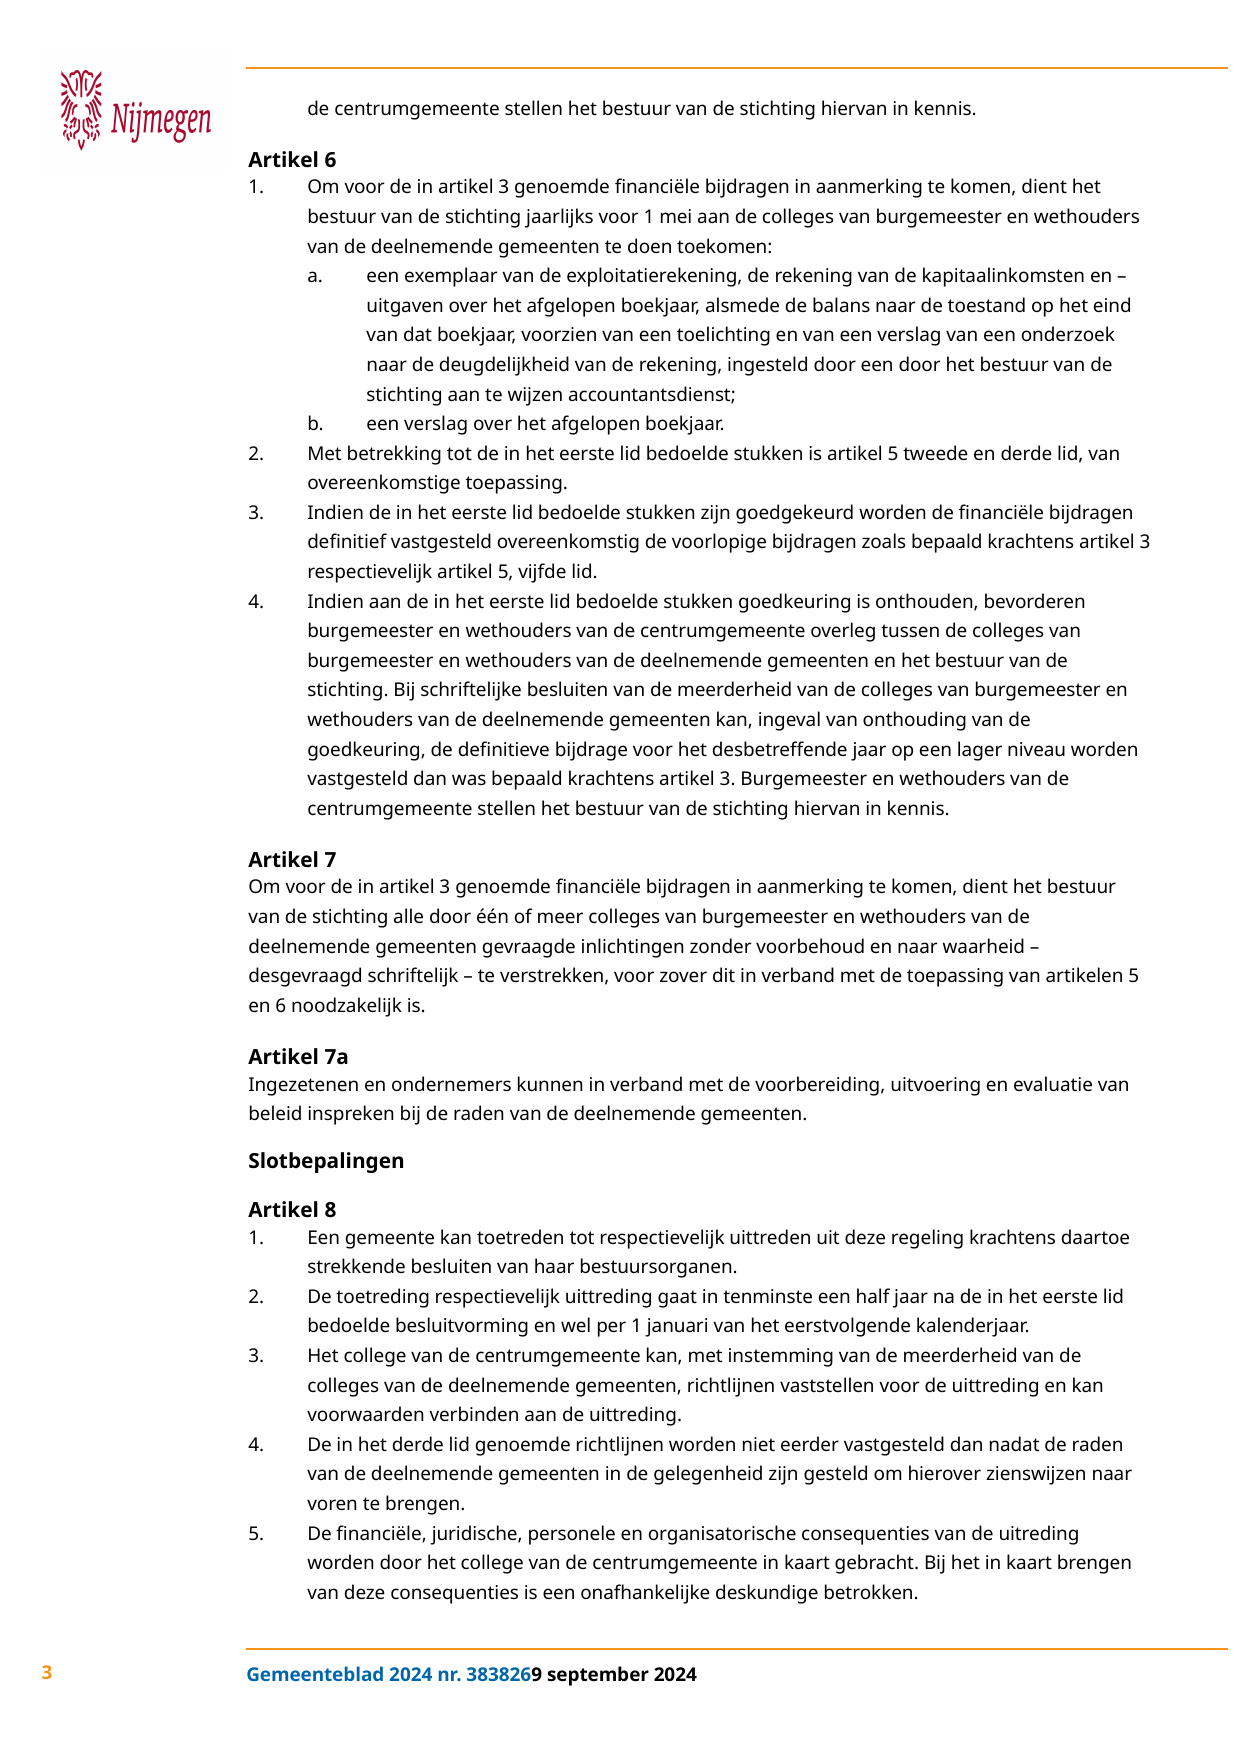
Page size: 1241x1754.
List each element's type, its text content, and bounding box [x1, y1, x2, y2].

list De toetreding respectievelijk uittreding gaat in tenminste een half jaar na de in het eerste lid bedoelde besluitvorming en wel per 1 januari van het eerstvolgende kalenderjaar. [248, 1283, 1152, 1338]
picture [41, 47, 231, 172]
list Indien aan de in het eerste lid bedoelde stukken goedkeuring is onthouden, bevorderen burgemeester en wethouders van de centrumgemeente overleg tussen de colleges van burgemeester en wethouders van de deelnemende gemeenten en het bestuur van de stichting. Bij schriftelijke besluiten van de meerderheid van de colleges van burgemeester en wethouders van de deelnemende gemeenten kan, ingeval van onthouding van de goedkeuring, de definitieve bijdrage voor het desbetreffende jaar op een lager niveau worden vastgesteld dan was bepaald krachtens artikel 3. Burgemeester en wethouders van de centrumgemeente stellen het bestuur van de stichting hiervan in kennis. [248, 588, 1152, 821]
text Artikel 7a [248, 1042, 1152, 1071]
list Het college van de centrumgemeente kan, met instemming van de meerderheid van de colleges van de deelnemende gemeenten, richtlijnen vaststellen voor de uittreding en kan voorwaarden verbinden aan de uittreding. [248, 1342, 1152, 1427]
text Ingezetenen en ondernemers kunnen in verband met de voorbereiding, uitvoering en evaluatie van beleid inspreken bij de raden van de deelnemende gemeenten. [248, 1071, 1152, 1126]
text Slotbepalingen [248, 1146, 1152, 1174]
text Artikel 8 [248, 1195, 1152, 1224]
list De financiële, juridische, personele en organisatorische consequenties van de uitreding worden door het college van de centrumgemeente in kaart gebracht. Bij het in kaart brengen van deze consequenties is een onafhankelijke deskundige betrokken. [248, 1520, 1152, 1604]
list Met betrekking tot de in het eerste lid bedoelde stukken is artikel 5 tweede en derde lid, van overeenkomstige toepassing. [248, 440, 1152, 495]
list de centrumgemeente stellen het bestuur van de stichting hiervan in kennis. [248, 95, 1152, 121]
list een exemplaar van de exploitatierekening, de rekening van de kapitaalinkomsten en – uitgaven over het afgelopen boekjaar, alsmede de balans naar de toestand op het eind van dat boekjaar, voorzien van een toelichting en van een verslag van een onderzoek naar de deugdelijkheid van de rekening, ingesteld door een door het bestuur van de stichting aan te wijzen accountantsdienst; [307, 262, 1152, 406]
text Artikel 6 [248, 145, 1152, 174]
text Artikel 7 [248, 845, 1152, 874]
list Een gemeente kan toetreden tot respectievelijk uittreden uit deze regeling krachtens daartoe strekkende besluiten van haar bestuursorganen. [248, 1224, 1152, 1279]
list Om voor de in artikel 3 genoemde financiële bijdragen in aanmerking te komen, dient het bestuur van de stichting jaarlijks voor 1 mei aan de colleges van burgemeester en wethouders van de deelnemende gemeenten te doen toekomen: [248, 174, 1152, 258]
list Indien de in het eerste lid bedoelde stukken zijn goedgekeurd worden de financiële bijdragen definitief vastgesteld overeenkomstig de voorlopige bijdragen zoals bepaald krachtens artikel 3 respectievelijk artikel 5, vijfde lid. [248, 499, 1152, 584]
text Om voor de in artikel 3 genoemde financiële bijdragen in aanmerking te komen, dient het bestuur van de stichting alle door één of meer colleges van burgemeester en wethouders van de deelnemende gemeenten gevraagde inlichtingen zonder voorbehoud en naar waarheid – desgevraagd schriftelijk – te verstrekken, voor zover dit in verband met de toepassing van artikelen 5 en 6 noodzakelijk is. [248, 874, 1152, 1018]
list een verslag over het afgelopen boekjaar. [307, 410, 1152, 436]
list De in het derde lid genoemde richtlijnen worden niet eerder vastgesteld dan nadat de raden van de deelnemende gemeenten in de gelegenheid zijn gesteld om hierover zienswijzen naar voren te brengen. [248, 1431, 1152, 1516]
